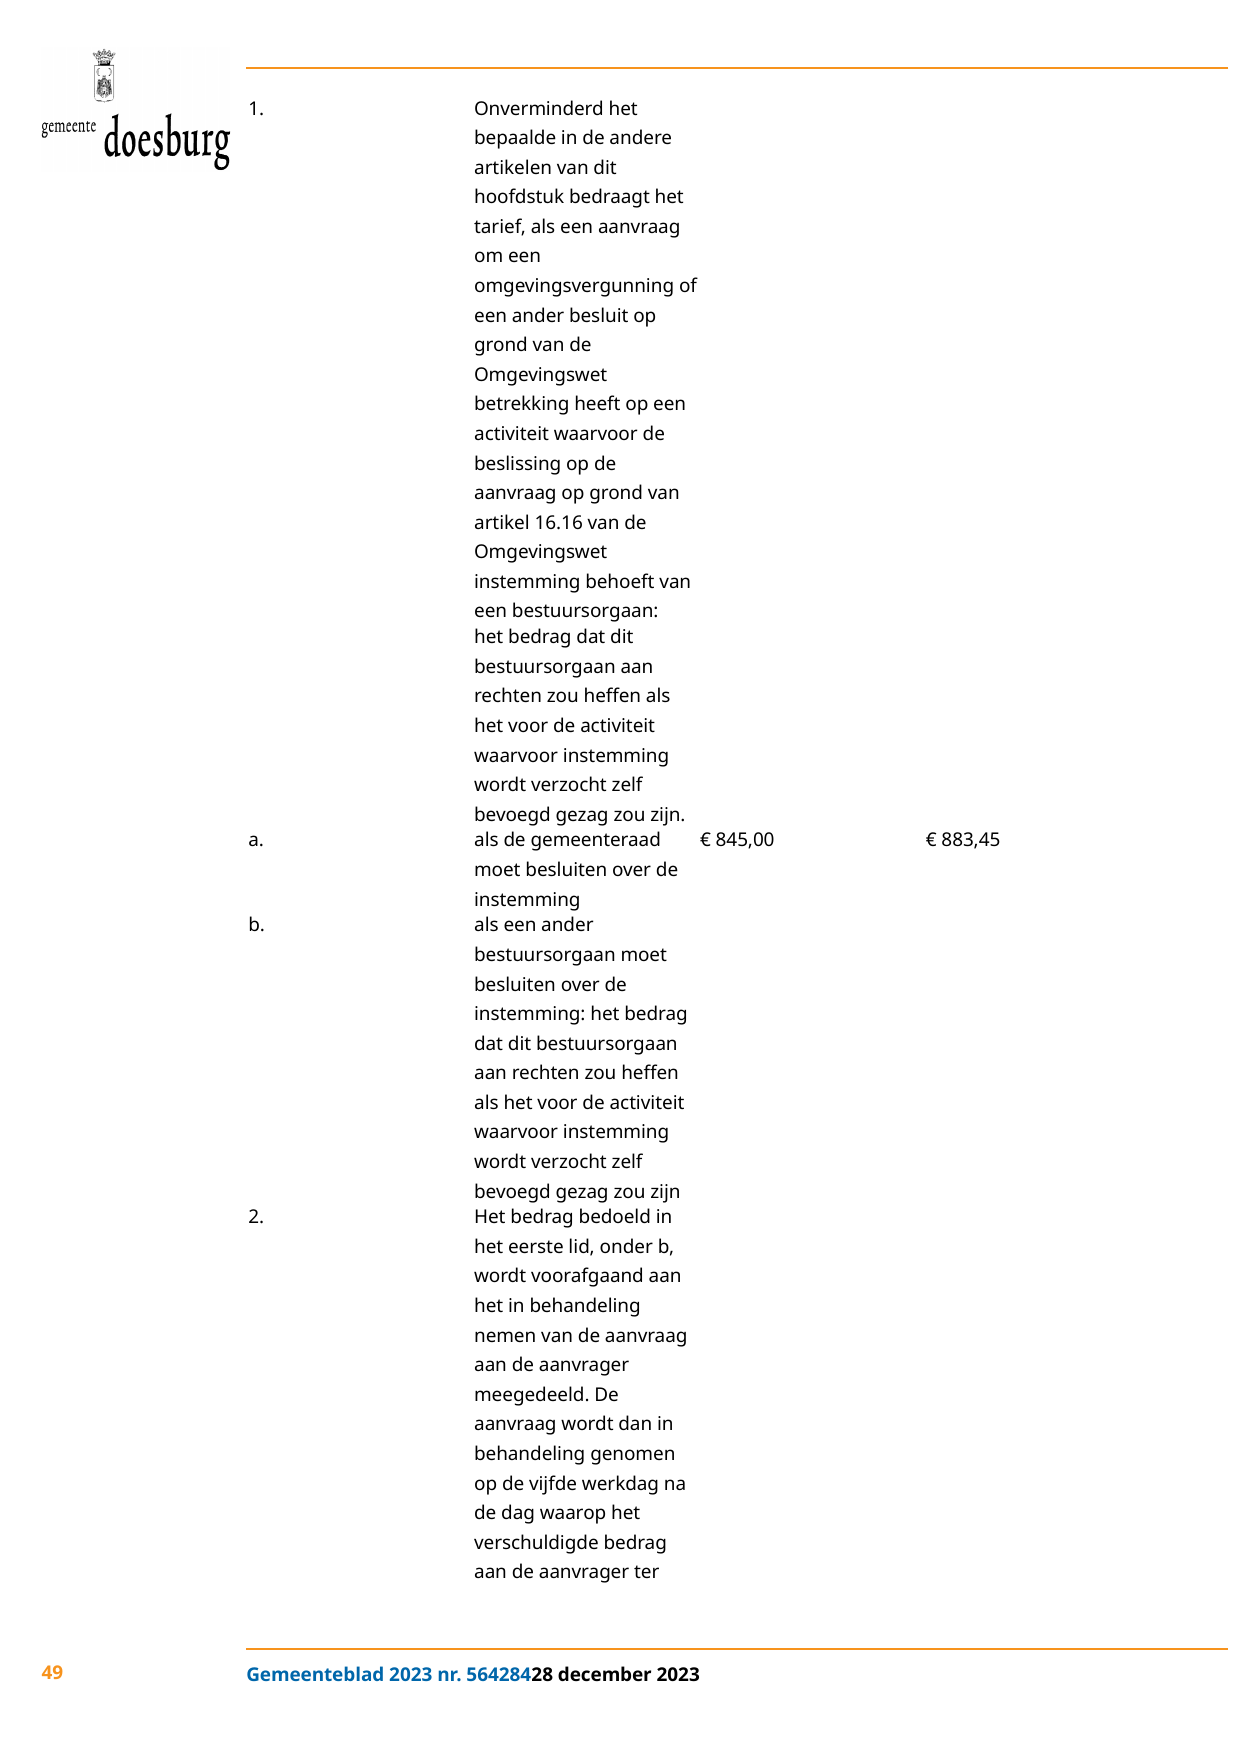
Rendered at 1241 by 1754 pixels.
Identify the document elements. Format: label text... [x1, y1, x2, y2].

table_cell [926, 912, 1152, 1203]
table_cell € 883,45 [926, 827, 1152, 912]
table_cell als de gemeenteraad moet besluiten over de instemming [474, 827, 700, 912]
table_cell 2. [248, 1204, 474, 1584]
table_cell € 845,00 [700, 827, 926, 912]
picture [41, 47, 231, 172]
table_cell b. [248, 912, 474, 1203]
table_cell [700, 624, 926, 827]
table_cell a. [248, 827, 474, 912]
table_cell [700, 1204, 926, 1584]
table_cell 1. [248, 95, 474, 623]
table_cell [926, 1204, 1152, 1584]
table_cell het bedrag dat dit bestuursorgaan aan rechten zou heffen als het voor de activiteit waarvoor instemming wordt verzocht zelf bevoegd gezag zou zijn. [474, 624, 700, 827]
table_cell [700, 95, 926, 623]
table_cell Het bedrag bedoeld in het eerste lid, onder b, wordt voorafgaand aan het in behandeling nemen van de aanvraag aan de aanvrager meegedeeld. De aanvraag wordt dan in behandeling genomen op de vijfde werkdag na de dag waarop het verschuldigde bedrag aan de aanvrager ter [474, 1204, 700, 1584]
table_cell als een ander bestuursorgaan moet besluiten over de instemming: het bedrag dat dit bestuursorgaan aan rechten zou heffen als het voor de activiteit waarvoor instemming wordt verzocht zelf bevoegd gezag zou zijn [474, 912, 700, 1203]
table_cell [248, 624, 474, 827]
table_cell [700, 912, 926, 1203]
table_cell [926, 95, 1152, 623]
table_cell [926, 624, 1152, 827]
table_cell Onverminderd het bepaalde in de andere artikelen van dit hoofdstuk bedraagt het tarief, als een aanvraag om een omgevingsvergunning of een ander besluit op grond van de Omgevingswet betrekking heeft op een activiteit waarvoor de beslissing op de aanvraag op grond van artikel 16.16 van de Omgevingswet instemming behoeft van een bestuursorgaan: [474, 95, 700, 623]
